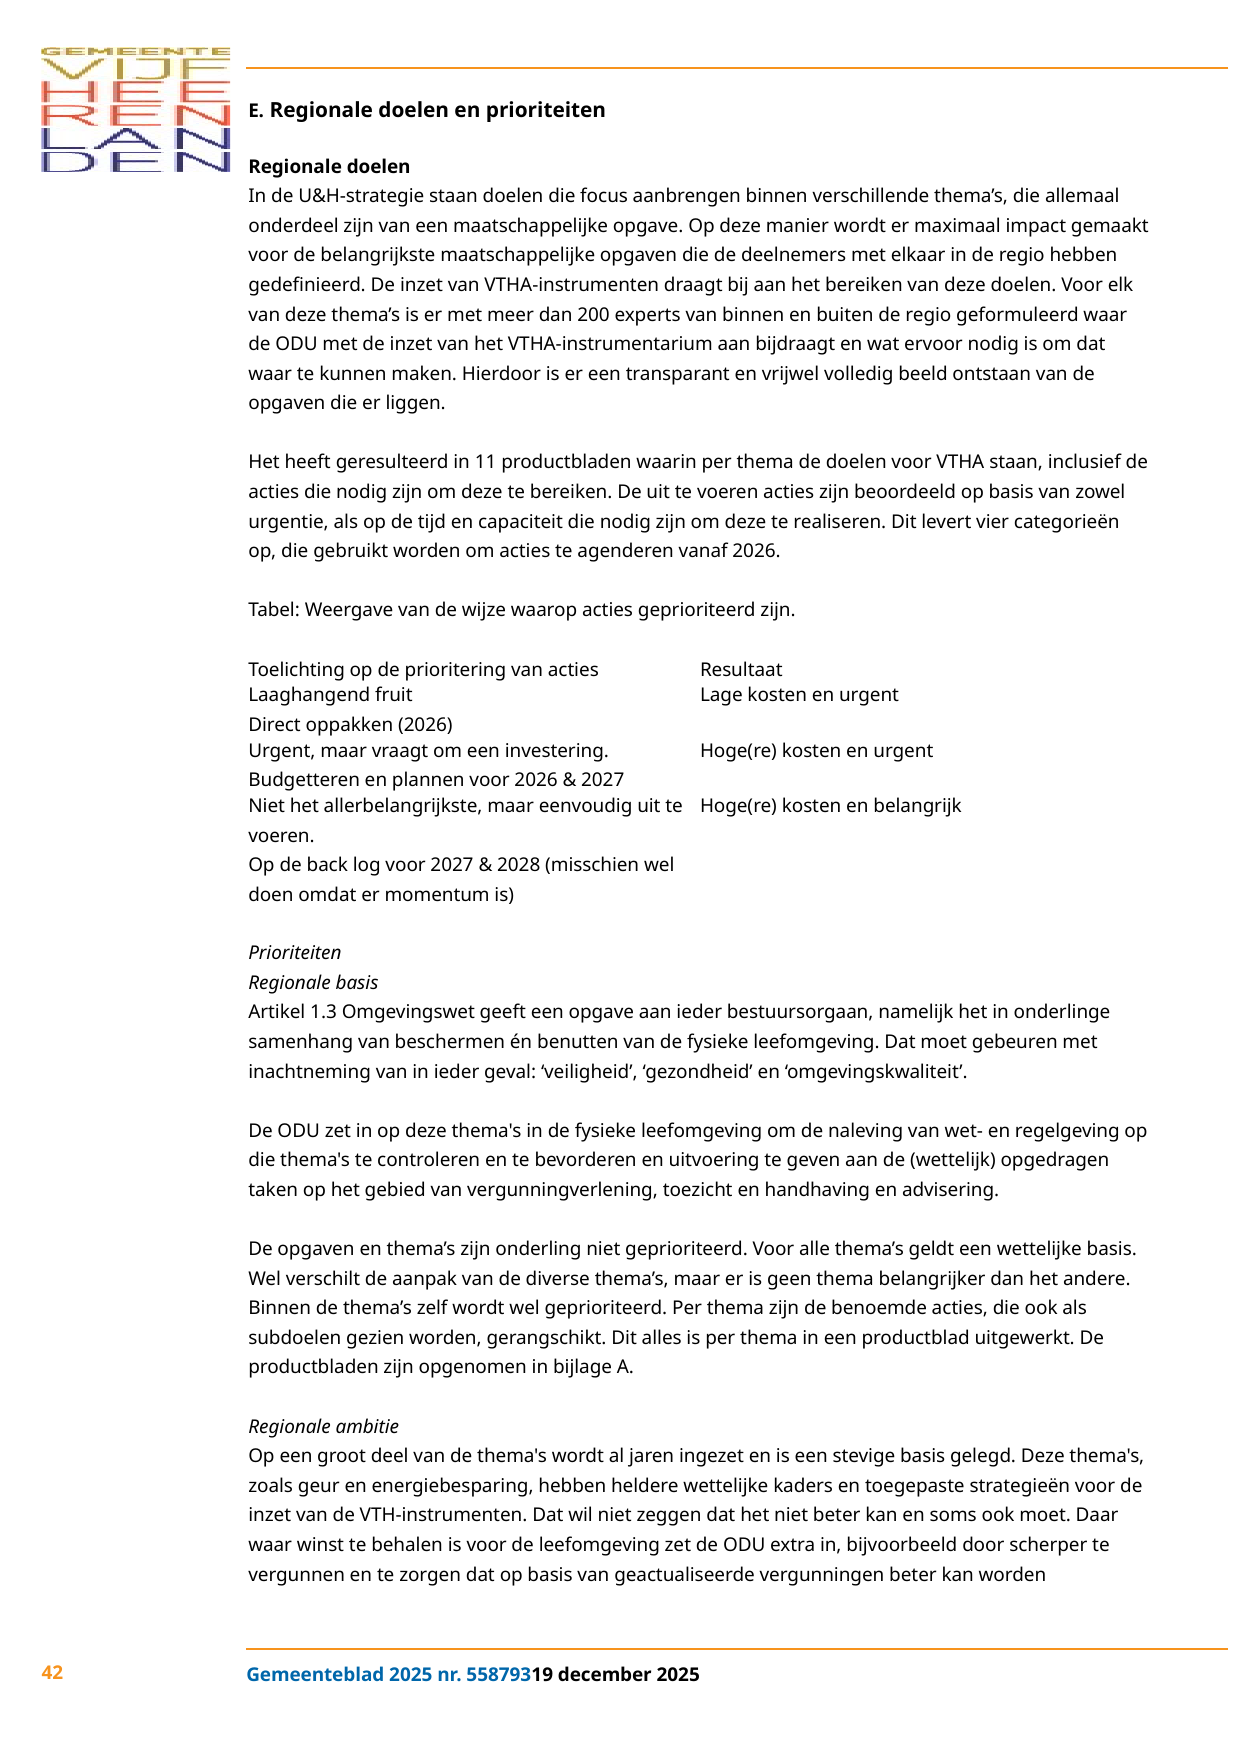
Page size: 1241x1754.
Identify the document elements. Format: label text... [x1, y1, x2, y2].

picture [41, 47, 231, 172]
table_cell Niet het allerbelangrijkste, maar eenvoudig uit te voeren. Op de back log voor 2027 & 2028 (misschien wel doen omdat er momentum is) [248, 792, 700, 907]
text Regionale ambitie [248, 1413, 1152, 1439]
text Prioriteiten [248, 939, 1152, 965]
text Artikel 1.3 Omgevingswet geeft een opgave aan ieder bestuursorgaan, namelijk het in onderlinge samenhang van beschermen én benutten van de fysieke leefomgeving. Dat moet gebeuren met inachtneming van in ieder geval: ‘veiligheid’, ‘gezondheid’ en ‘omgevingskwaliteit’. [248, 999, 1152, 1084]
table_header Resultaat [700, 656, 1152, 682]
text E. Regionale doelen en prioriteiten [248, 95, 1152, 123]
text De opgaven en thema’s zijn onderling niet geprioriteerd. Voor alle thema’s geldt een wettelijke basis. Wel verschilt de aanpak van de diverse thema’s, maar er is geen thema belangrijker dan het andere. Binnen de thema’s zelf wordt wel geprioriteerd. Per thema zijn de benoemde acties, die ook als subdoelen gezien worden, gerangschikt. Dit alles is per thema in een productblad uitgewerkt. De productbladen zijn opgenomen in bijlage A. [248, 1235, 1152, 1379]
text Het heeft geresulteerd in 11 productbladen waarin per thema de doelen voor VTHA staan, inclusief de acties die nodig zijn om deze te bereiken. De uit te voeren acties zijn beoordeeld op basis van zowel urgentie, als op de tijd en capaciteit die nodig zijn om deze te realiseren. Dit levert vier categorieën op, die gebruikt worden om acties te agenderen vanaf 2026. [248, 449, 1152, 563]
table_cell Hoge(re) kosten en belangrijk [700, 792, 1152, 907]
text Op een groot deel van de thema's wordt al jaren ingezet en is een stevige basis gelegd. Deze thema's, zoals geur en energiebesparing, hebben heldere wettelijke kaders en toegepaste strategieën voor de inzet van de VTH-instrumenten. Dat wil niet zeggen dat het niet beter kan en soms ook moet. Daar waar winst te behalen is voor de leefomgeving zet de ODU extra in, bijvoorbeeld door scherper te vergunnen en te zorgen dat op basis van geactualiseerde vergunningen beter kan worden [248, 1442, 1152, 1587]
table_header Toelichting op de prioritering van acties [248, 656, 700, 682]
table_cell Laaghangend fruit Direct oppakken (2026) [248, 682, 700, 737]
text Regionale doelen [248, 153, 1152, 179]
text In de U&H-strategie staan doelen die focus aanbrengen binnen verschillende thema’s, die allemaal onderdeel zijn van een maatschappelijke opgave. Op deze manier wordt er maximaal impact gemaakt voor de belangrijkste maatschappelijke opgaven die de deelnemers met elkaar in de regio hebben gedefinieerd. De inzet van VTHA-instrumenten draagt bij aan het bereiken van deze doelen. Voor elk van deze thema’s is er met meer dan 200 experts van binnen en buiten de regio geformuleerd waar de ODU met de inzet van het VTHA-instrumentarium aan bijdraagt en wat ervoor nodig is om dat waar te kunnen maken. Hierdoor is er een transparant en vrijwel volledig beeld ontstaan van de opgaven die er liggen. [248, 182, 1152, 415]
table_cell Urgent, maar vraagt om een investering. Budgetteren en plannen voor 2026 & 2027 [248, 737, 700, 792]
text Tabel: Weergave van de wijze waarop acties geprioriteerd zijn. [248, 597, 1152, 622]
table_cell Lage kosten en urgent [700, 682, 1152, 737]
table_cell Hoge(re) kosten en urgent [700, 737, 1152, 792]
text De ODU zet in op deze thema's in de fysieke leefomgeving om de naleving van wet- en regelgeving op die thema's te controleren en te bevorderen en uitvoering te geven aan de (wettelijk) opgedragen taken op het gebied van vergunningverlening, toezicht en handhaving en advisering. [248, 1117, 1152, 1202]
text Regionale basis [248, 969, 1152, 995]
